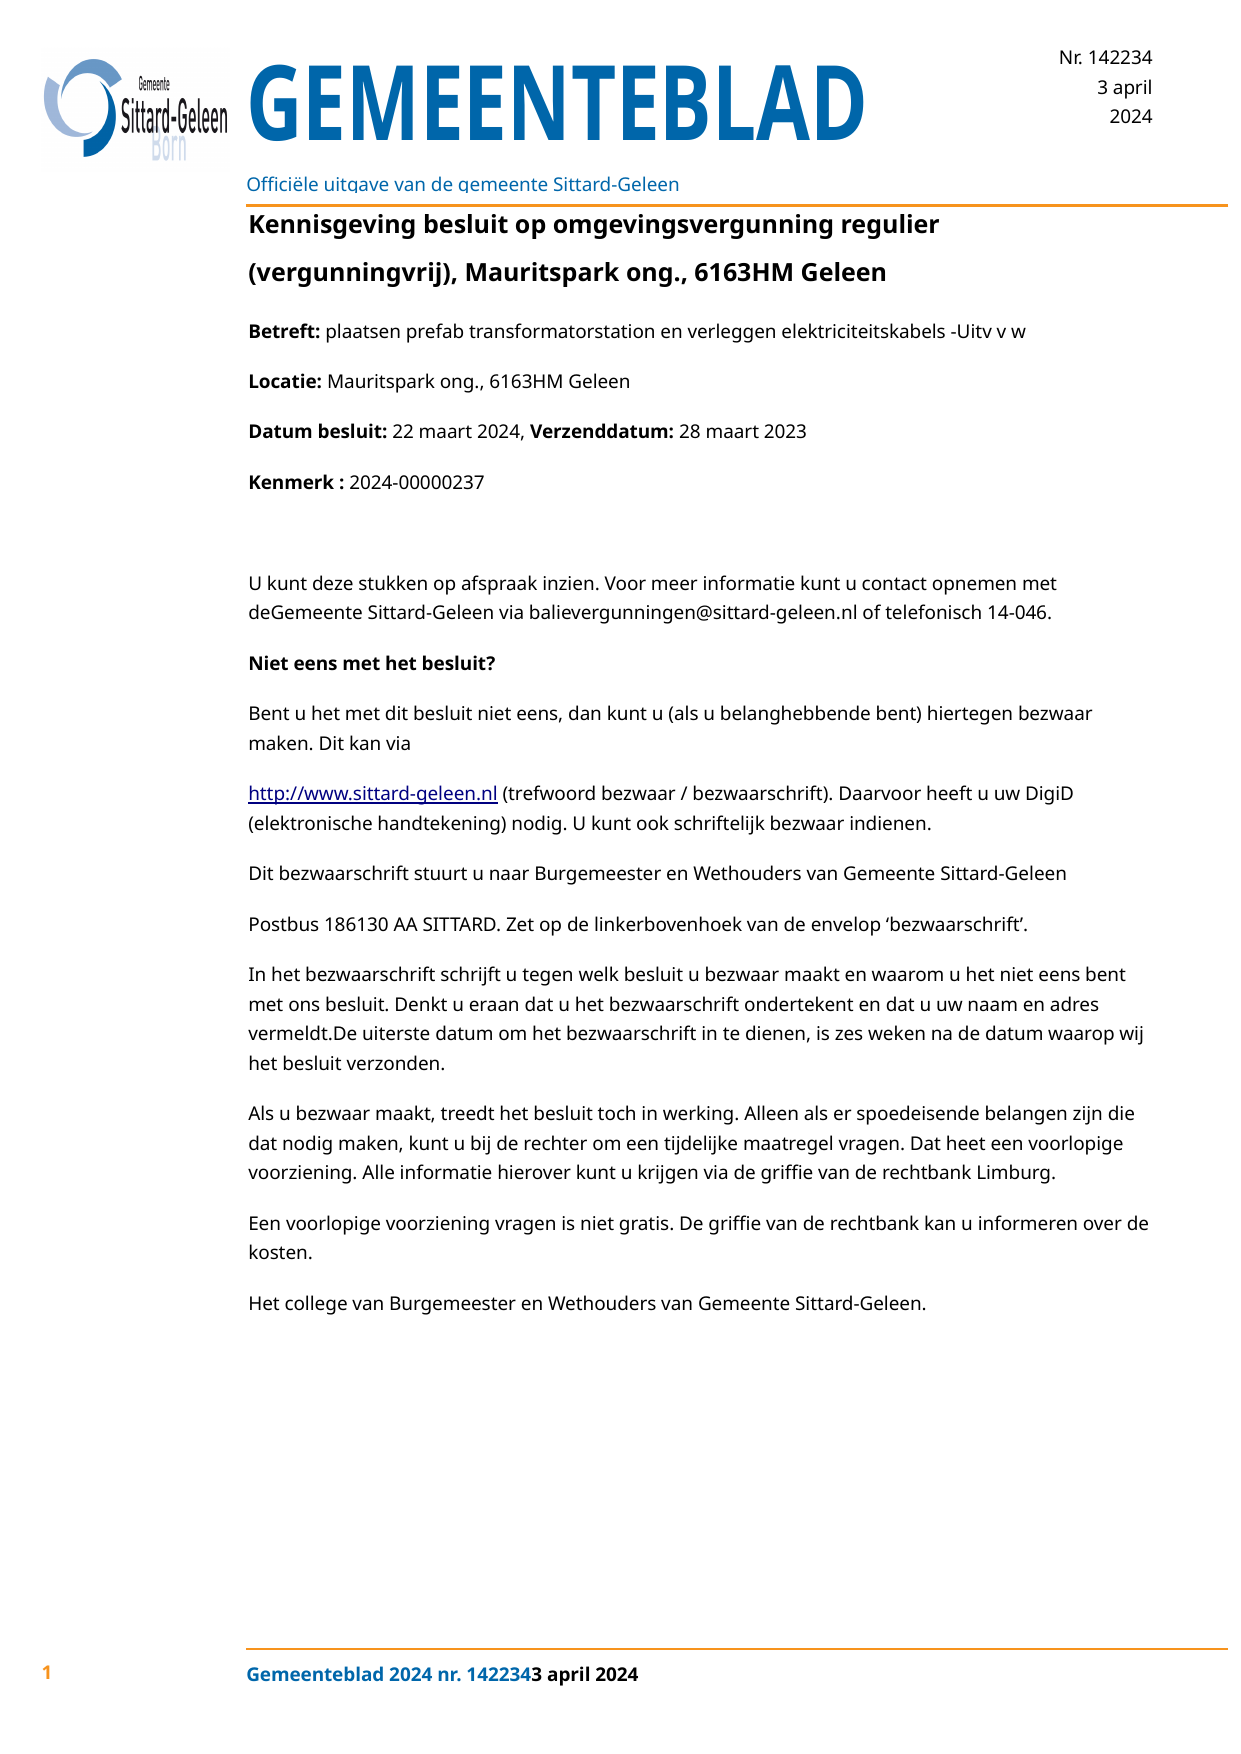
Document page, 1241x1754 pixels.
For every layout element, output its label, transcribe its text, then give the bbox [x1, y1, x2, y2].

text Als u bezwaar maakt, treedt het besluit toch in werking. Alleen als er spoedeisende belangen zijn die dat nodig maken, kunt u bij de rechter om een tijdelijke maatregel vragen. Dat heet een voorlopige voorziening. Alle informatie hierover kunt u krijgen via de griffie van de rechtbank Limburg. [248, 1100, 1152, 1185]
text Niet eens met het besluit? [248, 650, 1152, 676]
text Het college van Burgemeester en Wethouders van Gemeente Sittard-Geleen. [248, 1290, 1152, 1316]
text U kunt deze stukken op afspraak inzien. Voor meer informatie kunt u contact opnemen met deGemeente Sittard-Geleen via balievergunningen@sittard-geleen.nl of telefonisch 14-046. [248, 570, 1152, 625]
text Kennisgeving besluit op omgevingsvergunning regulier (vergunningvrij), Mauritspark ong., 6163HM Geleen [248, 207, 1152, 288]
text Postbus 186130 AA SITTARD. Zet op de linkerbovenhoek van de envelop ‘bezwaarschrift’. [248, 911, 1152, 937]
text http://www.sittard-geleen.nl (trefwoord bezwaar / bezwaarschrift). Daarvoor heeft u uw DigiD (elektronische handtekening) nodig. U kunt ook schriftelijk bezwaar indienen. [248, 780, 1152, 836]
text Kenmerk : 2024-00000237 [248, 469, 1152, 495]
text Datum besluit: 22 maart 2024, Verzenddatum: 28 maart 2023 [248, 419, 1152, 444]
text Locatie: Mauritspark ong., 6163HM Geleen [248, 368, 1152, 394]
text Bent u het met dit besluit niet eens, dan kunt u (als u belanghebbende bent) hiertegen bezwaar maken. Dit kan via [248, 700, 1152, 756]
picture [41, 47, 231, 172]
text In het bezwaarschrift schrijft u tegen welk besluit u bezwaar maakt en waarom u het niet eens bent met ons besluit. Denkt u eraan dat u het bezwaarschrift ondertekent en dat u uw naam en adres vermeldt.De uiterste datum om het bezwaarschrift in te dienen, is zes weken na de datum waarop wij het besluit verzonden. [248, 961, 1152, 1076]
text Betreft: plaatsen prefab transformatorstation en verleggen elektriciteitskabels -Uitv v w [248, 318, 1152, 344]
text Een voorlopige voorziening vragen is niet gratis. De griffie van de rechtbank kan u informeren over de kosten. [248, 1210, 1152, 1265]
text Dit bezwaarschrift stuurt u naar Burgemeester en Wethouders van Gemeente Sittard-Geleen [248, 860, 1152, 886]
